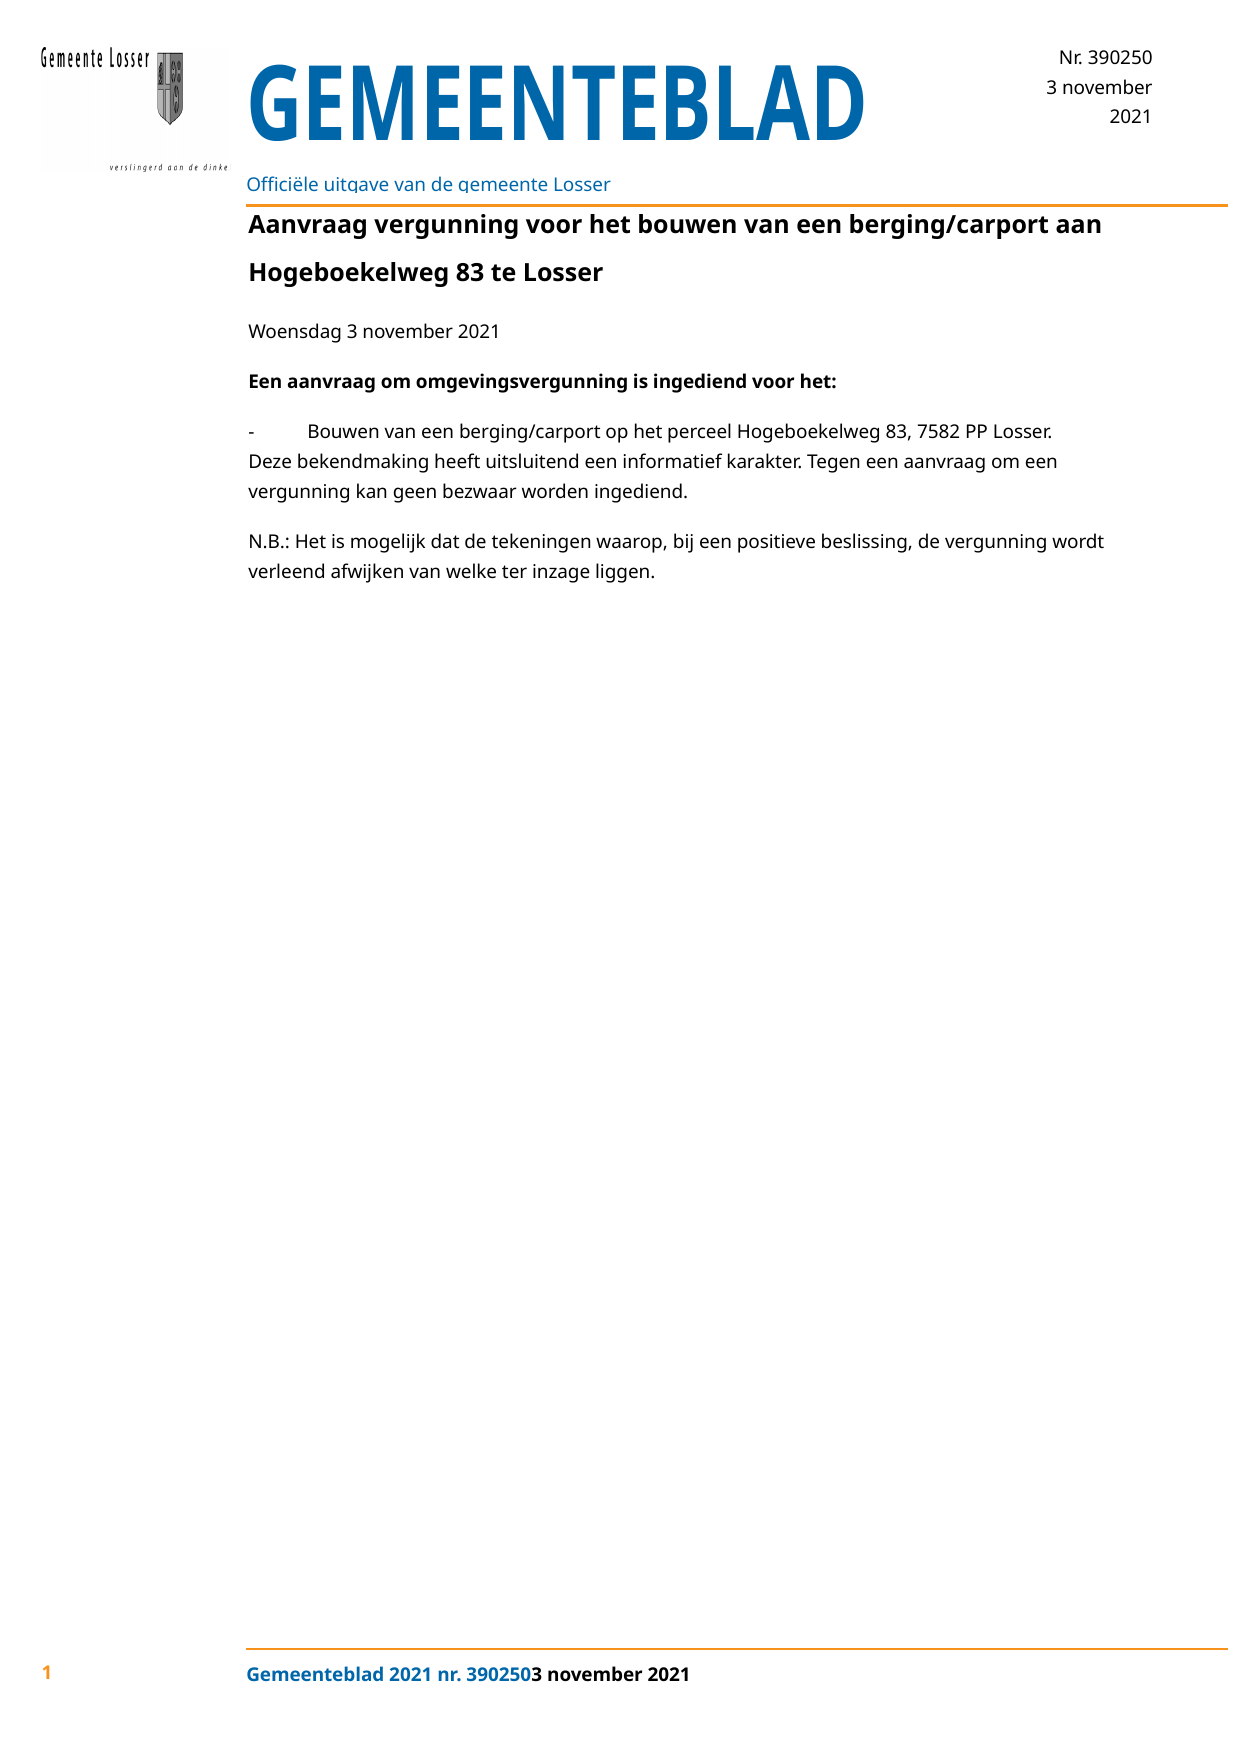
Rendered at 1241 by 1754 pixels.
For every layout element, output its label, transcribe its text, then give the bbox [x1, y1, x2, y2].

picture [41, 47, 231, 172]
list Bouwen van een berging/carport op het perceel Hogeboekelweg 83, 7582 PP Losser. [248, 419, 1152, 444]
text Een aanvraag om omgevingsvergunning is ingediend voor het: [248, 368, 1152, 394]
text Woensdag 3 november 2021 [248, 318, 1152, 344]
text Deze bekendmaking heeft uitsluitend een informatief karakter. Tegen een aanvraag om een vergunning kan geen bezwaar worden ingediend. [248, 448, 1152, 504]
text N.B.: Het is mogelijk dat de tekeningen waarop, bij een positieve beslissing, de vergunning wordt verleend afwijken van welke ter inzage liggen. [248, 528, 1152, 584]
text Aanvraag vergunning voor het bouwen van een berging/carport aan Hogeboekelweg 83 te Losser [248, 207, 1152, 288]
